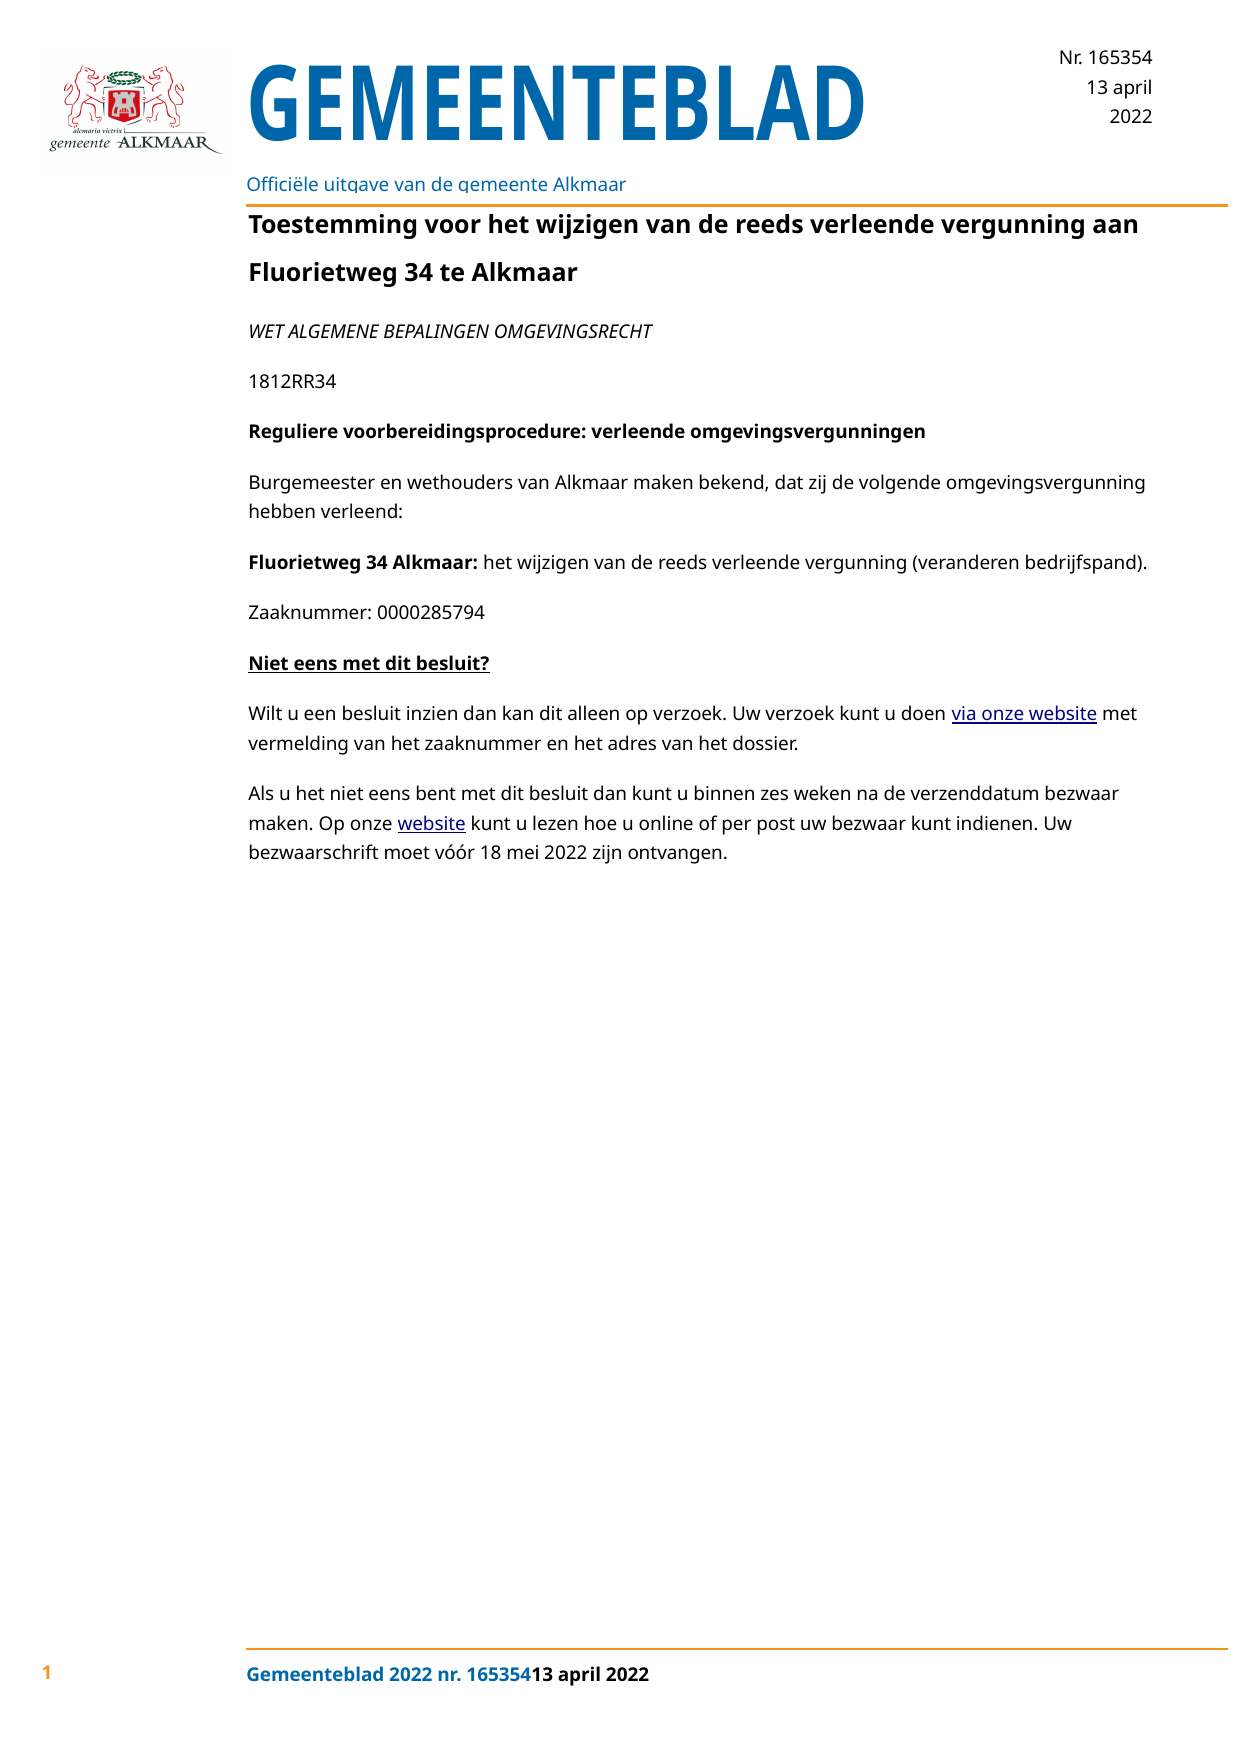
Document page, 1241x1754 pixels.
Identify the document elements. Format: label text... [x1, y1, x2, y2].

picture [41, 47, 231, 172]
text Fluorietweg 34 Alkmaar: het wijzigen van de reeds verleende vergunning (veranderen bedrijfspand). [248, 549, 1152, 575]
text 1812RR34 [248, 368, 1152, 394]
text Als u het niet eens bent met dit besluit dan kunt u binnen zes weken na de verzenddatum bezwaar maken. Op onze website kunt u lezen hoe u online of per post uw bezwaar kunt indienen. Uw bezwaarschrift moet vóór 18 mei 2022 zijn ontvangen. [248, 780, 1152, 865]
text Reguliere voorbereidingsprocedure: verleende omgevingsvergunningen [248, 419, 1152, 444]
text Niet eens met dit besluit? [248, 650, 1152, 676]
text WET ALGEMENE BEPALINGEN OMGEVINGSRECHT [248, 318, 1152, 344]
text Wilt u een besluit inzien dan kan dit alleen op verzoek. Uw verzoek kunt u doen via onze website met vermelding van het zaaknummer en het adres van het dossier. [248, 700, 1152, 756]
text Burgemeester en wethouders van Alkmaar maken bekend, dat zij de volgende omgevingsvergunning hebben verleend: [248, 469, 1152, 524]
text Zaaknummer: 0000285794 [248, 599, 1152, 625]
text Toestemming voor het wijzigen van de reeds verleende vergunning aan Fluorietweg 34 te Alkmaar [248, 207, 1152, 288]
